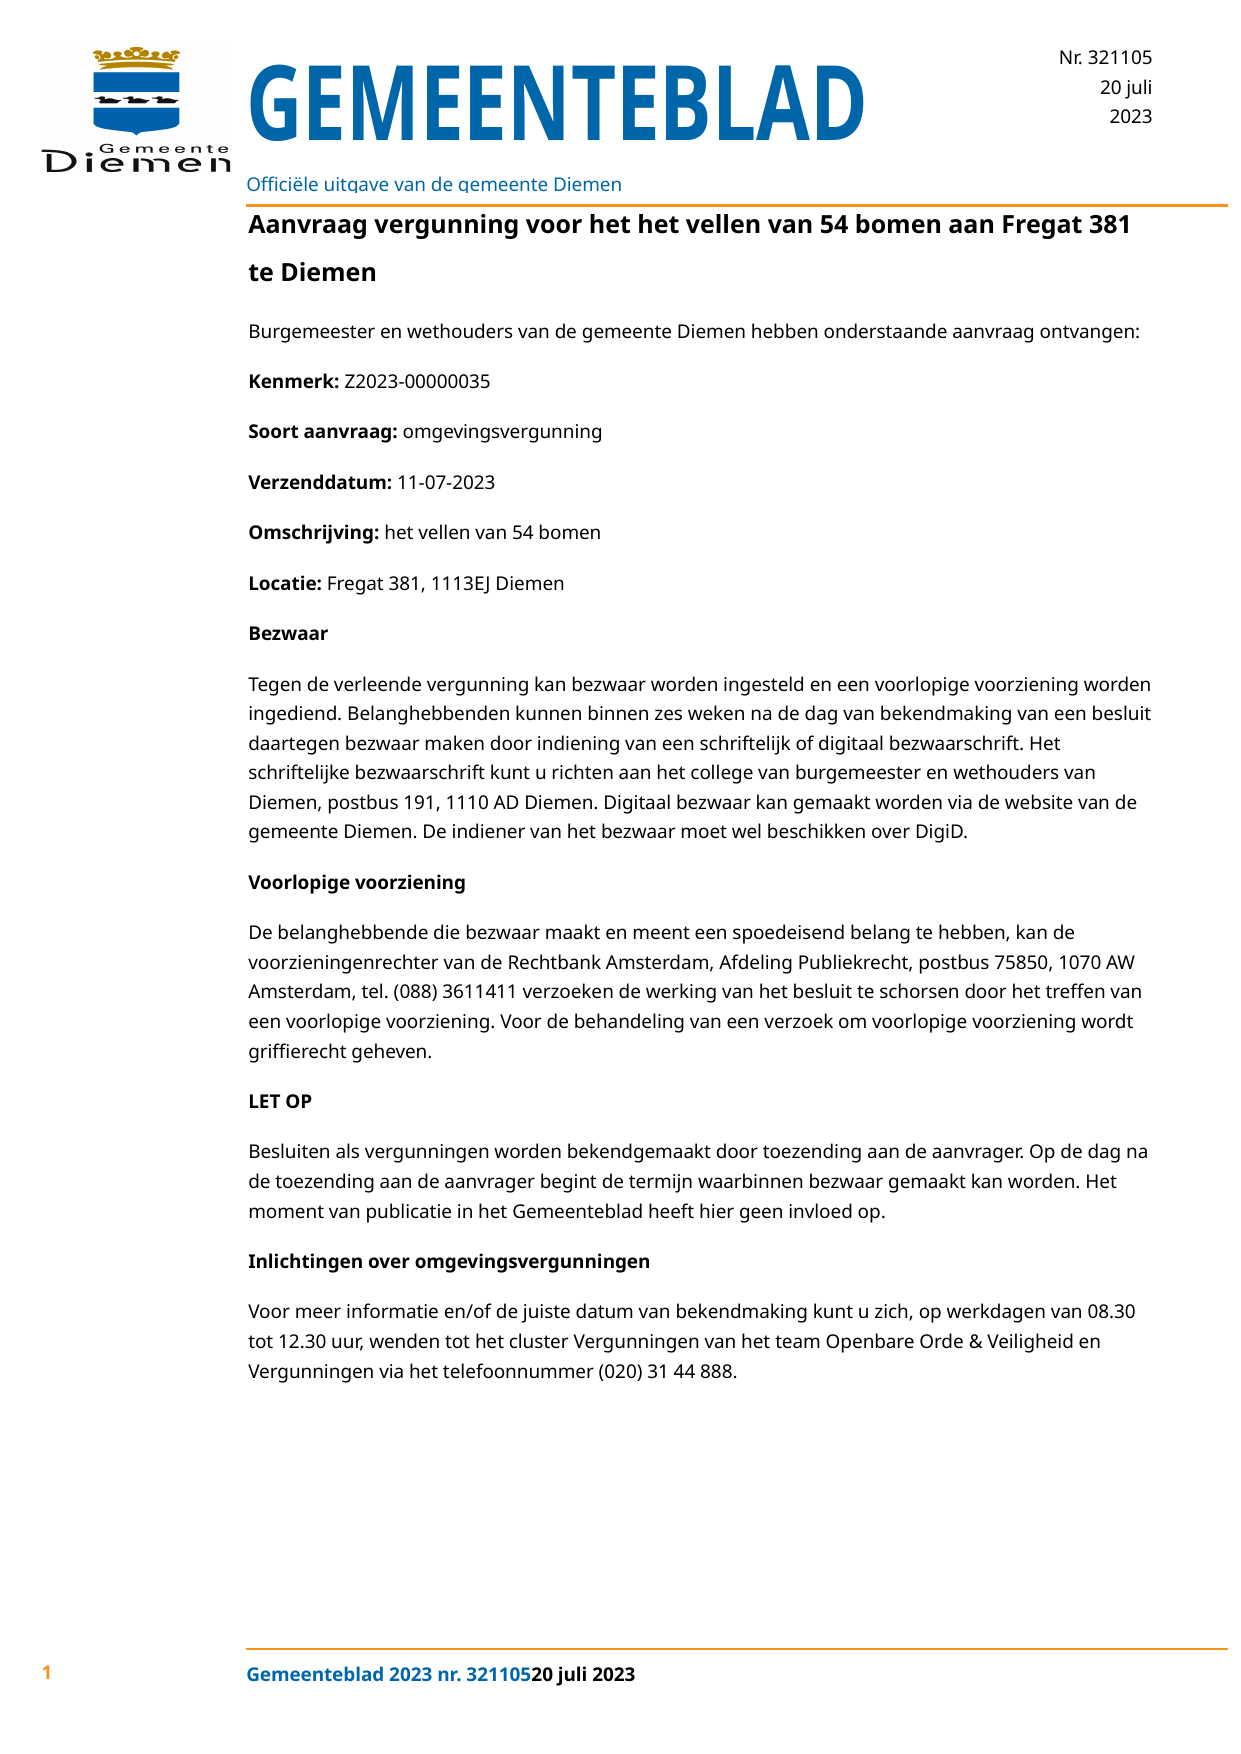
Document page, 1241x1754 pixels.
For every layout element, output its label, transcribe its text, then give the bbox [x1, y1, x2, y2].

text Aanvraag vergunning voor het het vellen van 54 bomen aan Fregat 381 te Diemen [248, 207, 1152, 288]
text Voorlopige voorziening [248, 869, 1152, 895]
text Bezwaar [248, 620, 1152, 646]
picture [41, 47, 231, 172]
text Omschrijving: het vellen van 54 bomen [248, 519, 1152, 545]
text Tegen de verleende vergunning kan bezwaar worden ingesteld en een voorlopige voorziening worden ingediend. Belanghebbenden kunnen binnen zes weken na de dag van bekendmaking van een besluit daartegen bezwaar maken door indiening van een schriftelijk of digitaal bezwaarschrift. Het schriftelijke bezwaarschrift kunt u richten aan het college van burgemeester en wethouders van Diemen, postbus 191, 1110 AD Diemen. Digitaal bezwaar kan gemaakt worden via de website van de gemeente Diemen. De indiener van het bezwaar moet wel beschikken over DigiD. [248, 671, 1152, 844]
text LET OP [248, 1088, 1152, 1114]
text Inlichtingen over omgevingsvergunningen [248, 1248, 1152, 1274]
text Burgemeester en wethouders van de gemeente Diemen hebben onderstaande aanvraag ontvangen: [248, 318, 1152, 344]
text Kenmerk: Z2023-00000035 [248, 368, 1152, 394]
text De belanghebbende die bezwaar maakt en meent een spoedeisend belang te hebben, kan de voorzieningenrechter van de Rechtbank Amsterdam, Afdeling Publiekrecht, postbus 75850, 1070 AW Amsterdam, tel. (088) 3611411 verzoeken de werking van het besluit te schorsen door het treffen van een voorlopige voorziening. Voor de behandeling van een verzoek om voorlopige voorziening wordt griffierecht geheven. [248, 919, 1152, 1064]
text Soort aanvraag: omgevingsvergunning [248, 419, 1152, 444]
text Voor meer informatie en/of de juiste datum van bekendmaking kunt u zich, op werkdagen van 08.30 tot 12.30 uur, wenden tot het cluster Vergunningen van het team Openbare Orde & Veiligheid en Vergunningen via het telefoonnummer (020) 31 44 888. [248, 1299, 1152, 1384]
text Verzenddatum: 11-07-2023 [248, 469, 1152, 495]
text Locatie: Fregat 381, 1113EJ Diemen [248, 570, 1152, 596]
text Besluiten als vergunningen worden bekendgemaakt door toezending aan de aanvrager. Op de dag na de toezending aan de aanvrager begint de termijn waarbinnen bezwaar gemaakt kan worden. Het moment van publicatie in het Gemeenteblad heeft hier geen invloed op. [248, 1139, 1152, 1224]
